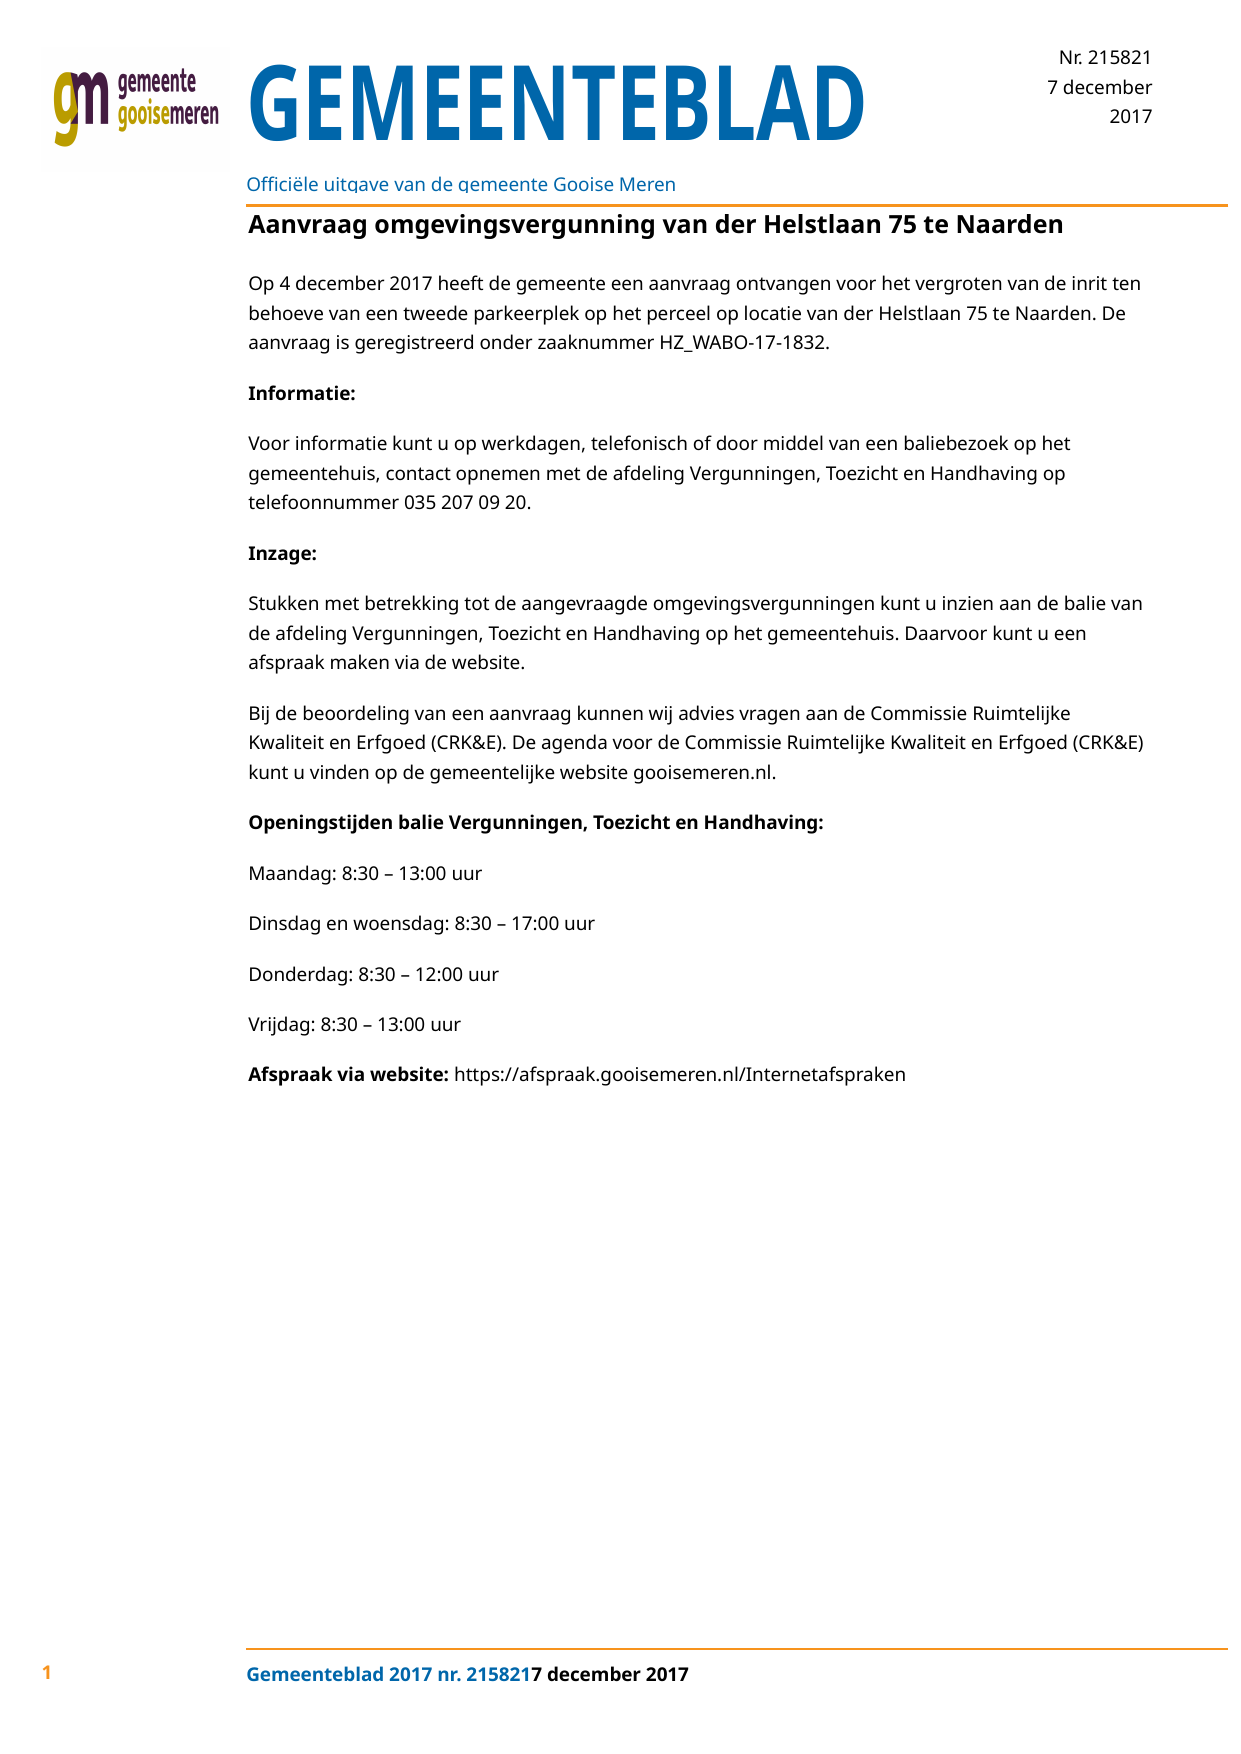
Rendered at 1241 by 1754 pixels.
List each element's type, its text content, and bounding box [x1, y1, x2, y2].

text Aanvraag omgevingsvergunning van der Helstlaan 75 te Naarden [248, 207, 1152, 241]
text Vrijdag: 8:30 – 13:00 uur [248, 1011, 1152, 1037]
text Stukken met betrekking tot de aangevraagde omgevingsvergunningen kunt u inzien aan de balie van de afdeling Vergunningen, Toezicht en Handhaving op het gemeentehuis. Daarvoor kunt u een afspraak maken via de website. [248, 590, 1152, 675]
picture [41, 47, 231, 172]
text Afspraak via website: https://afspraak.gooisemeren.nl/Internetafspraken [248, 1062, 1152, 1087]
text Inzage: [248, 540, 1152, 566]
text Donderdag: 8:30 – 12:00 uur [248, 961, 1152, 986]
text Voor informatie kunt u op werkdagen, telefonisch of door middel van een baliebezoek op het gemeentehuis, contact opnemen met de afdeling Vergunningen, Toezicht en Handhaving op telefoonnummer 035 207 09 20. [248, 430, 1152, 515]
text Op 4 december 2017 heeft de gemeente een aanvraag ontvangen voor het vergroten van de inrit ten behoeve van een tweede parkeerplek op het perceel op locatie van der Helstlaan 75 te Naarden. De aanvraag is geregistreerd onder zaaknummer HZ_WABO-17-1832. [248, 270, 1152, 355]
text Openingstijden balie Vergunningen, Toezicht en Handhaving: [248, 809, 1152, 835]
text Maandag: 8:30 – 13:00 uur [248, 860, 1152, 886]
text Informatie: [248, 380, 1152, 406]
text Bij de beoordeling van een aanvraag kunnen wij advies vragen aan de Commissie Ruimtelijke Kwaliteit en Erfgoed (CRK&E). De agenda voor de Commissie Ruimtelijke Kwaliteit en Erfgoed (CRK&E) kunt u vinden op de gemeentelijke website gooisemeren.nl. [248, 700, 1152, 785]
text Dinsdag en woensdag: 8:30 – 17:00 uur [248, 910, 1152, 936]
